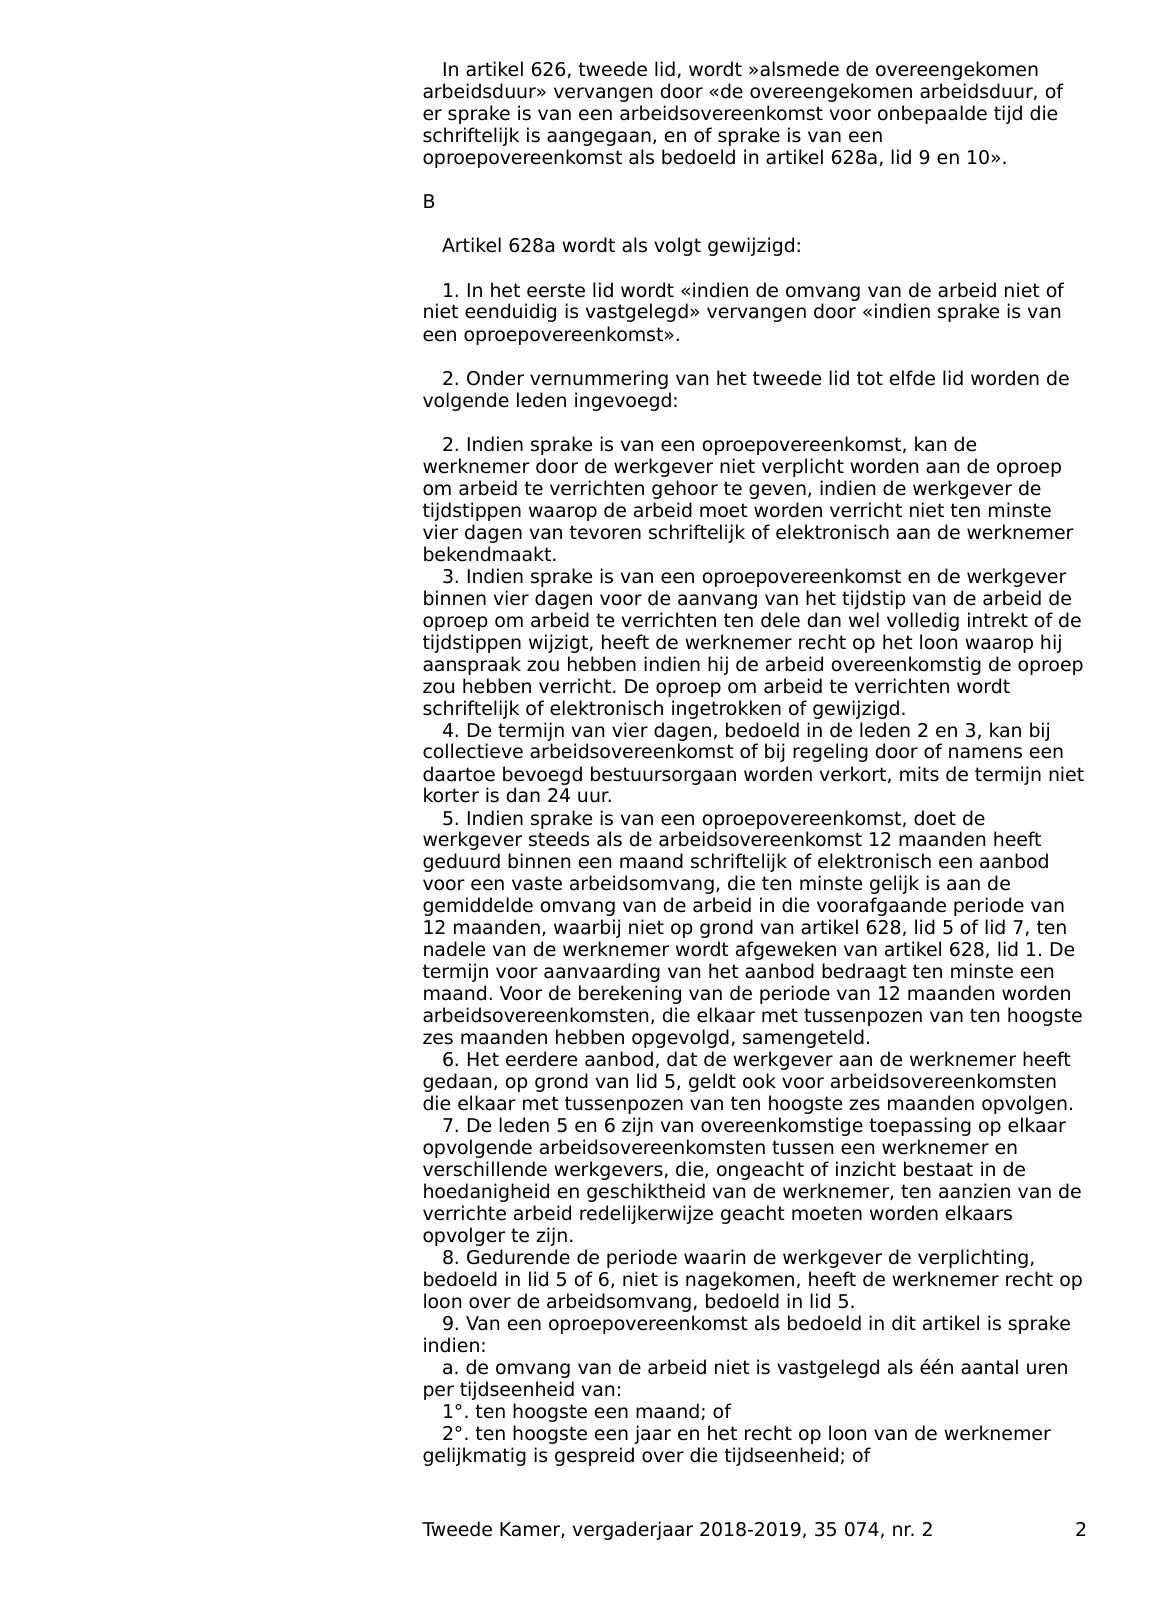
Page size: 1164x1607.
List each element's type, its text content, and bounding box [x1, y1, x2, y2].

text 6. Het eerdere aanbod, dat de werkgever aan de werknemer heeft gedaan, op grond van lid 5, geldt ook voor arbeidsovereenkomsten die elkaar met tussenpozen van ten hoogste zes maanden opvolgen. [422, 1049, 1087, 1115]
text a. de omvang van de arbeid niet is vastgelegd als één aantal uren per tijdseenheid van: [422, 1357, 1087, 1401]
text 3. Indien sprake is van een oproepovereenkomst en de werkgever binnen vier dagen voor de aanvang van het tijdstip van de arbeid de oproep om arbeid te verrichten ten dele dan wel volledig intrekt of de tijdstippen wijzigt, heeft de werknemer recht op het loon waarop hij aanspraak zou hebben indien hij de arbeid overeenkomstig de oproep zou hebben verricht. De oproep om arbeid te verrichten wordt schriftelijk of elektronisch ingetrokken of gewijzigd. [422, 566, 1087, 719]
text 1. In het eerste lid wordt «indien de omvang van de arbeid niet of niet eenduidig is vastgelegd» vervangen door «indien sprake is van een oproepovereenkomst». [422, 279, 1087, 345]
text 2. Onder vernummering van het tweede lid tot elfde lid worden de volgende leden ingevoegd: [422, 368, 1087, 412]
text 2. Indien sprake is van een oproepovereenkomst, kan de werknemer door de werkgever niet verplicht worden aan de oproep om arbeid te verrichten gehoor te geven, indien de werkgever de tijdstippen waarop de arbeid moet worden verricht niet ten minste vier dagen van tevoren schriftelijk of elektronisch aan de werknemer bekendmaakt. [422, 434, 1087, 566]
text 9. Van een oproepovereenkomst als bedoeld in dit artikel is sprake indien: [422, 1313, 1087, 1357]
text 2°. ten hoogste een jaar en het recht op loon van de werknemer gelijkmatig is gespreid over die tijdseenheid; of [422, 1423, 1087, 1467]
text 8. Gedurende de periode waarin de werkgever de verplichting, bedoeld in lid 5 of 6, niet is nagekomen, heeft de werknemer recht op loon over de arbeidsomvang, bedoeld in lid 5. [422, 1247, 1087, 1313]
text B [422, 191, 1087, 213]
text 1°. ten hoogste een maand; of [422, 1401, 1087, 1423]
text 4. De termijn van vier dagen, bedoeld in de leden 2 en 3, kan bij collectieve arbeidsovereenkomst of bij regeling door of namens een daartoe bevoegd bestuursorgaan worden verkort, mits de termijn niet korter is dan 24 uur. [422, 719, 1087, 807]
text 5. Indien sprake is van een oproepovereenkomst, doet de werkgever steeds als de arbeidsovereenkomst 12 maanden heeft geduurd binnen een maand schriftelijk of elektronisch een aanbod voor een vaste arbeidsomvang, die ten minste gelijk is aan de gemiddelde omvang van de arbeid in die voorafgaande periode van 12 maanden, waarbij niet op grond van artikel 628, lid 5 of lid 7, ten nadele van de werknemer wordt afgeweken van artikel 628, lid 1. De termijn voor aanvaarding van het aanbod bedraagt ten minste een maand. Voor de berekening van de periode van 12 maanden worden arbeidsovereenkomsten, die elkaar met tussenpozen van ten hoogste zes maanden hebben opgevolgd, samengeteld. [422, 807, 1087, 1049]
text Artikel 628a wordt als volgt gewijzigd: [422, 235, 1087, 257]
text In artikel 626, tweede lid, wordt »alsmede de overeengekomen arbeidsduur» vervangen door «de overeengekomen arbeidsduur, of er sprake is van een arbeidsovereenkomst voor onbepaalde tijd die schriftelijk is aangegaan, en of sprake is van een oproepovereenkomst als bedoeld in artikel 628a, lid 9 en 10». [422, 59, 1087, 169]
text 7. De leden 5 en 6 zijn van overeenkomstige toepassing op elkaar opvolgende arbeidsovereenkomsten tussen een werknemer en verschillende werkgevers, die, ongeacht of inzicht bestaat in de hoedanigheid en geschiktheid van de werknemer, ten aanzien van de verrichte arbeid redelijkerwijze geacht moeten worden elkaars opvolger te zijn. [422, 1115, 1087, 1247]
